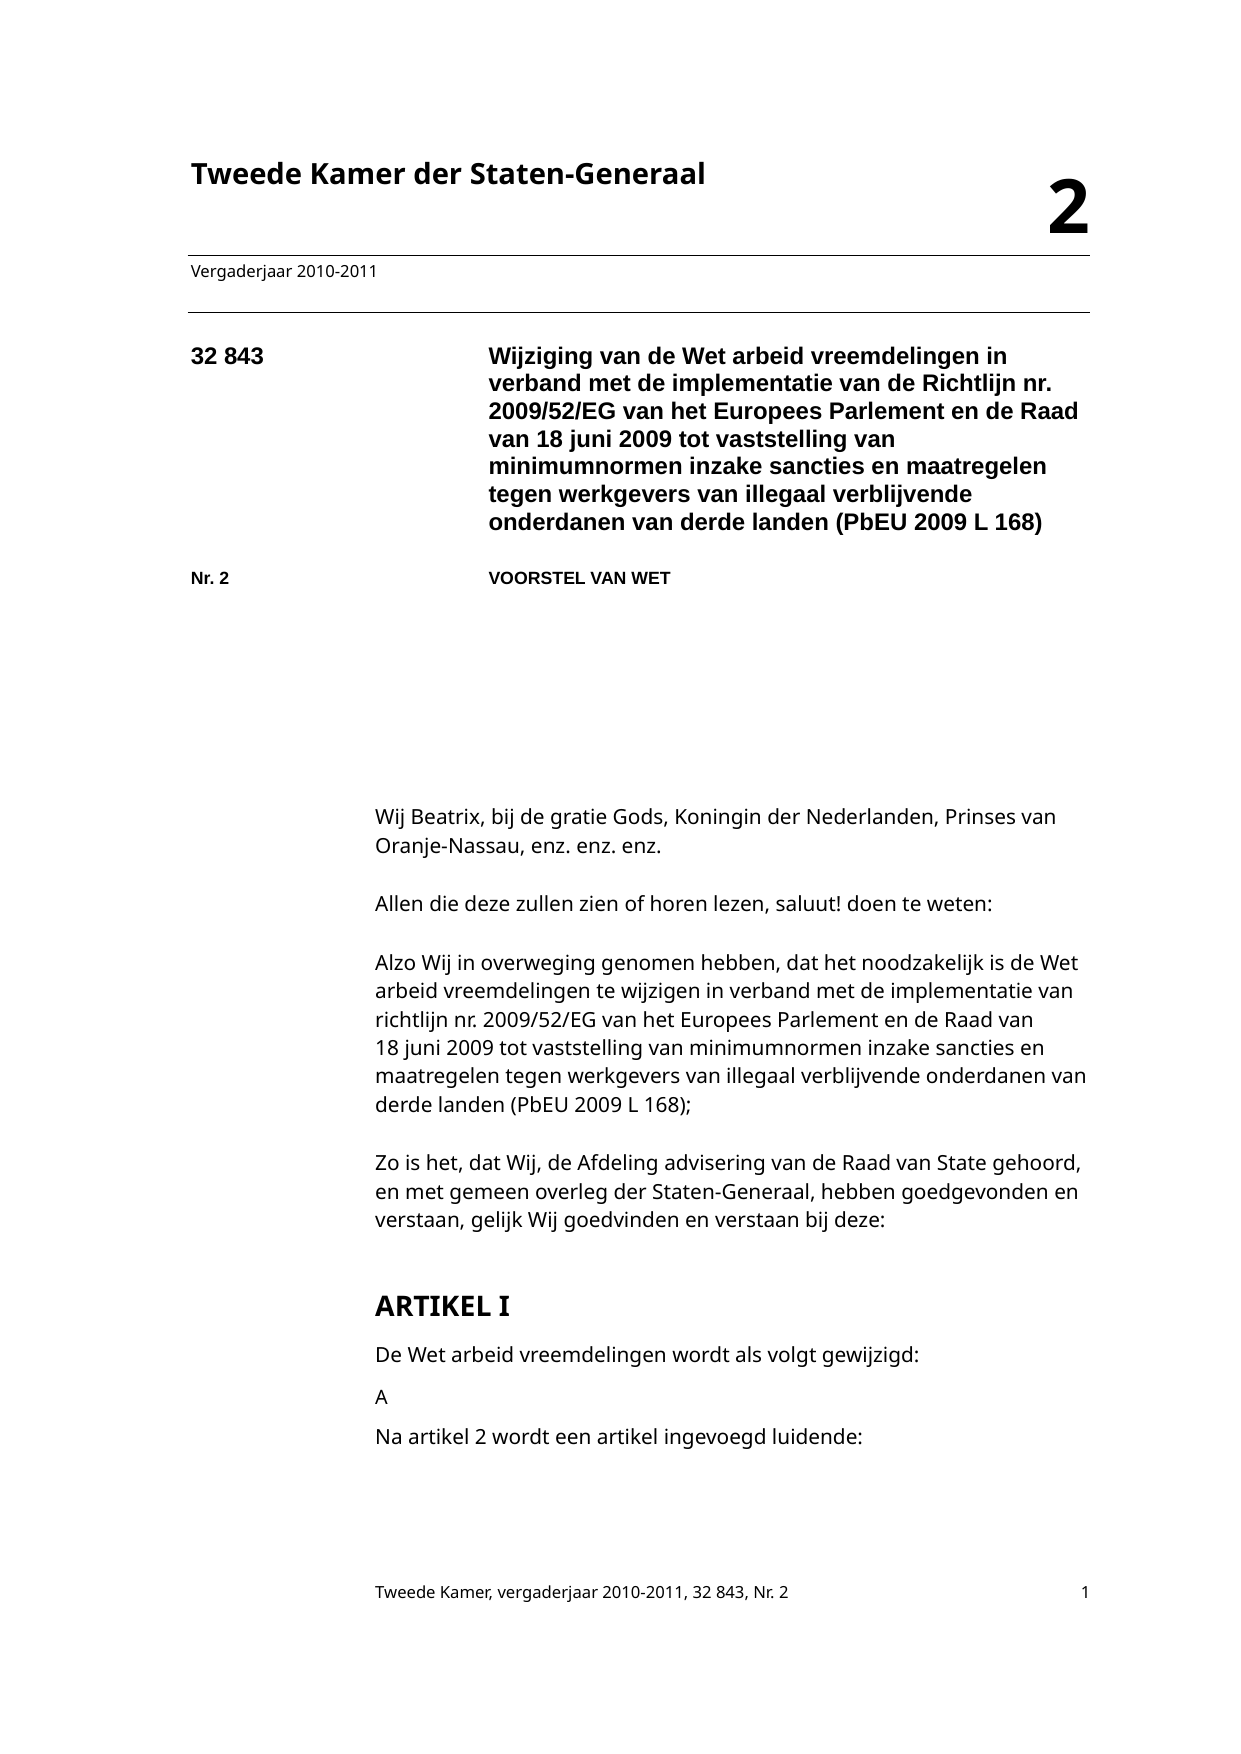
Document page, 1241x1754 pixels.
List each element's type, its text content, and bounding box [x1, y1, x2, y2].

table_cell VOORSTEL VAN WET [485, 565, 1090, 684]
text Alzo Wij in overweging genomen hebben, dat het noodzakelijk is de Wet arbeid vreemdelingen te wijzigen in verband met de implementatie van richtlijn nr. 2009/52/EG van het Europees Parlement en de Raad van 18 juni 2009 tot vaststelling van minimumnormen inzake sancties en maatregelen tegen werkgevers van illegaal verblijvende onderdanen van derde landen (PbEU 2009 L 168); [375, 948, 1090, 1118]
table_cell [485, 313, 1090, 339]
subtitle ARTIKEL I [375, 1286, 1090, 1325]
text Na artikel 2 wordt een artikel ingevoegd luidende: [375, 1422, 1090, 1451]
table_cell [485, 256, 1090, 312]
text Zo is het, dat Wij, de Afdeling advisering van de Raad van State gehoord, en met gemeen overleg der Staten-Generaal, hebben goedgevonden en verstaan, gelijk Wij goedvinden en verstaan bij deze: [375, 1148, 1090, 1234]
table_header Tweede Kamer der Staten-Generaal [188, 150, 909, 255]
text Wij Beatrix, bij de gratie Gods, Koningin der Nederlanden, Prinses van Oranje-Nassau, enz. enz. enz. [375, 802, 1090, 859]
table_cell Wijziging van de Wet arbeid vreemdelingen in verband met de implementatie van de Richtlijn nr. 2009/52/EG van het Europees Parlement en de Raad van 18 juni 2009 tot vaststelling van minimumnormen inzake sancties en maatregelen tegen werkgevers van illegaal verblijvende onderdanen van derde landen (PbEU 2009 L 168) [485, 339, 1090, 565]
table_cell Vergaderjaar 2010-2011 [188, 256, 485, 312]
text De Wet arbeid vreemdelingen wordt als volgt gewijzigd: [375, 1340, 1090, 1368]
table_header 2 [910, 150, 1090, 255]
text A [375, 1383, 1090, 1410]
table_cell Nr. 2 [188, 565, 485, 684]
table_cell 32 843 [188, 339, 485, 565]
text Allen die deze zullen zien of horen lezen, saluut! doen te weten: [375, 889, 1090, 918]
table_cell [188, 313, 485, 339]
